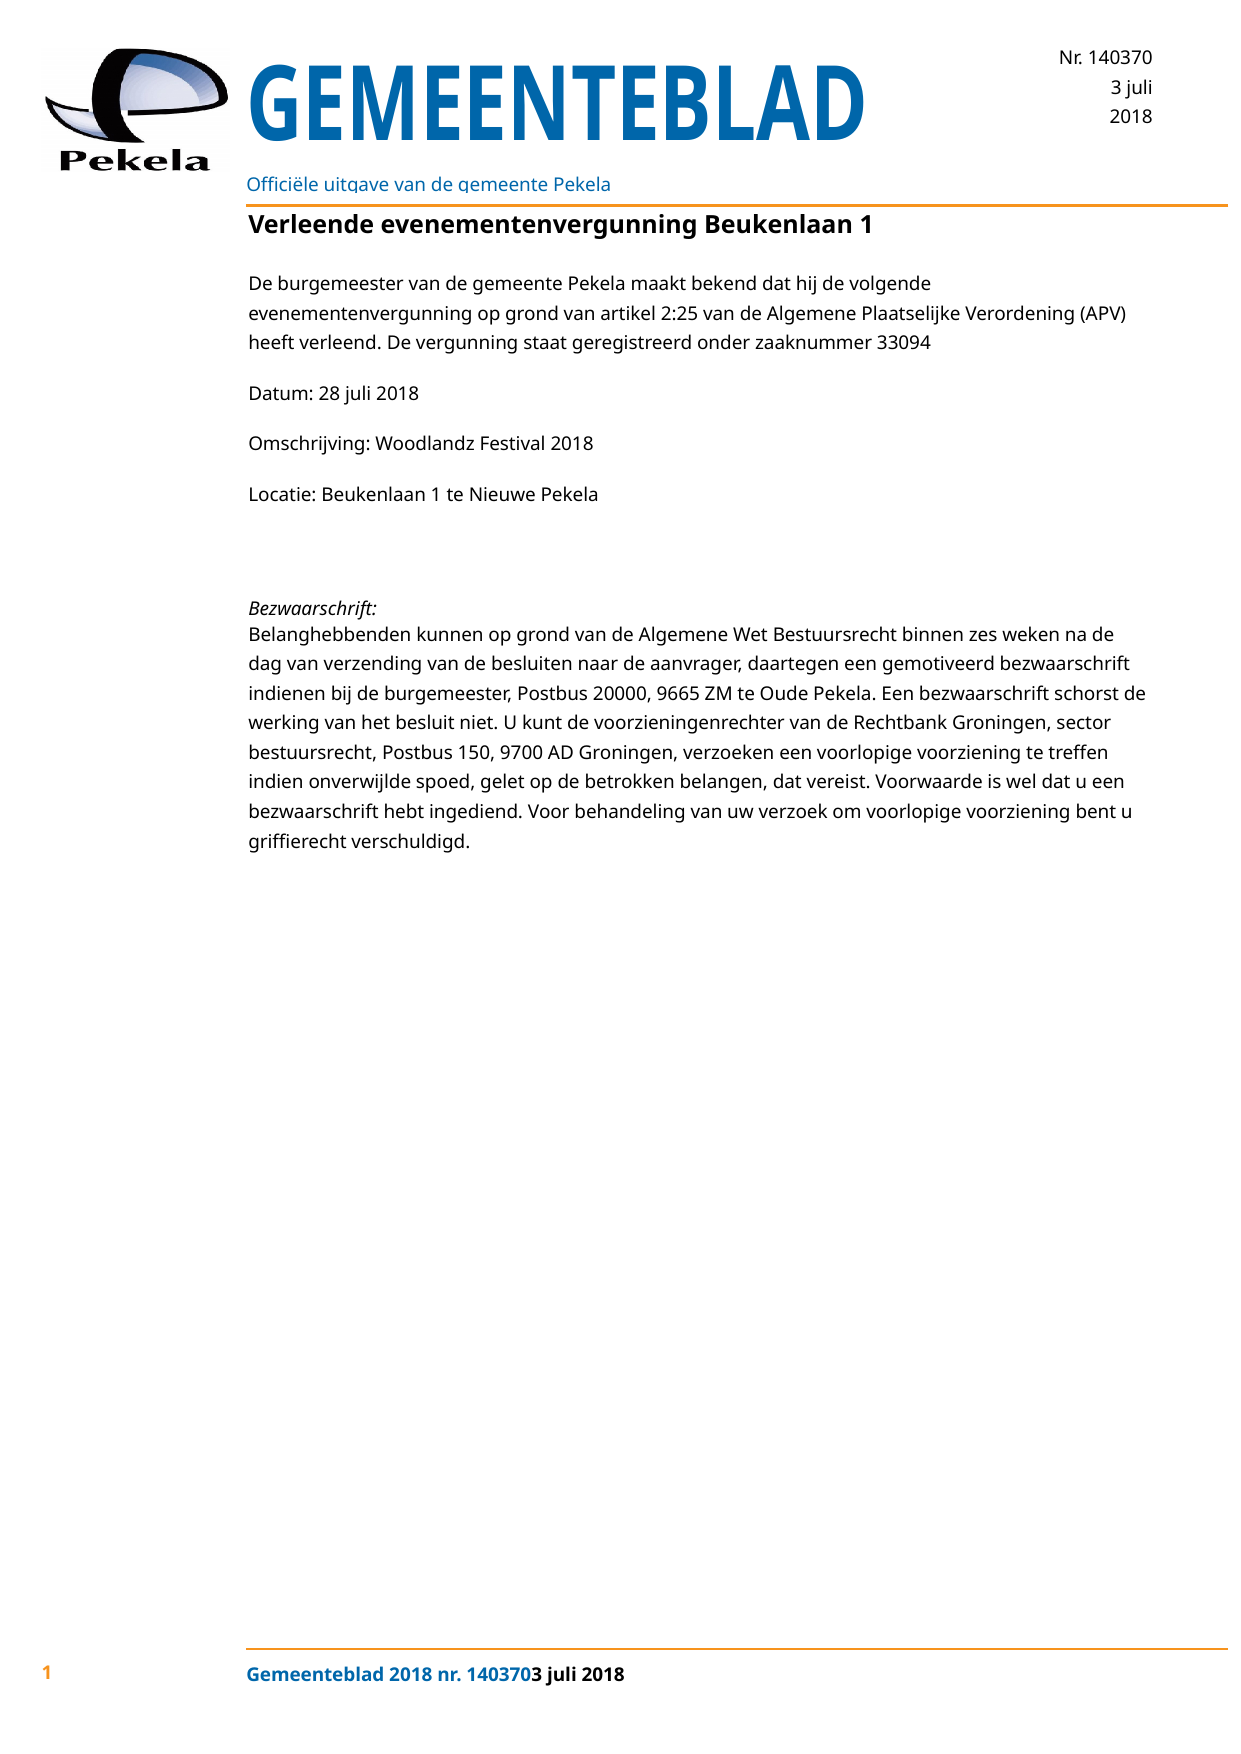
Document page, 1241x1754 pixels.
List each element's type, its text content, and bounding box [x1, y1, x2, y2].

text Locatie: Beukenlaan 1 te Nieuwe Pekela [248, 481, 1152, 506]
text Belanghebbenden kunnen op grond van de Algemene Wet Bestuursrecht binnen zes weken na de dag van verzending van de besluiten naar de aanvrager, daartegen een gemotiveerd bezwaarschrift indienen bij de burgemeester, Postbus 20000, 9665 ZM te Oude Pekela. Een bezwaarschrift schorst de werking van het besluit niet. U kunt de voorzieningenrechter van de Rechtbank Groningen, sector bestuursrecht, Postbus 150, 9700 AD Groningen, verzoeken een voorlopige voorziening te treffen indien onverwijlde spoed, gelet op de betrokken belangen, dat vereist. Voorwaarde is wel dat u een bezwaarschrift hebt ingediend. Voor behandeling van uw verzoek om voorlopige voorziening bent u griffierecht verschuldigd. [248, 621, 1152, 854]
text Bezwaarschrift: [248, 595, 1152, 621]
text Datum: 28 juli 2018 [248, 380, 1152, 406]
text Verleende evenementenvergunning Beukenlaan 1 [248, 207, 1152, 241]
text De burgemeester van de gemeente Pekela maakt bekend dat hij de volgende evenementenvergunning op grond van artikel 2:25 van de Algemene Plaatselijke Verordening (APV) heeft verleend. De vergunning staat geregistreerd onder zaaknummer 33094 [248, 270, 1152, 355]
picture [41, 47, 231, 172]
text Omschrijving: Woodlandz Festival 2018 [248, 430, 1152, 456]
